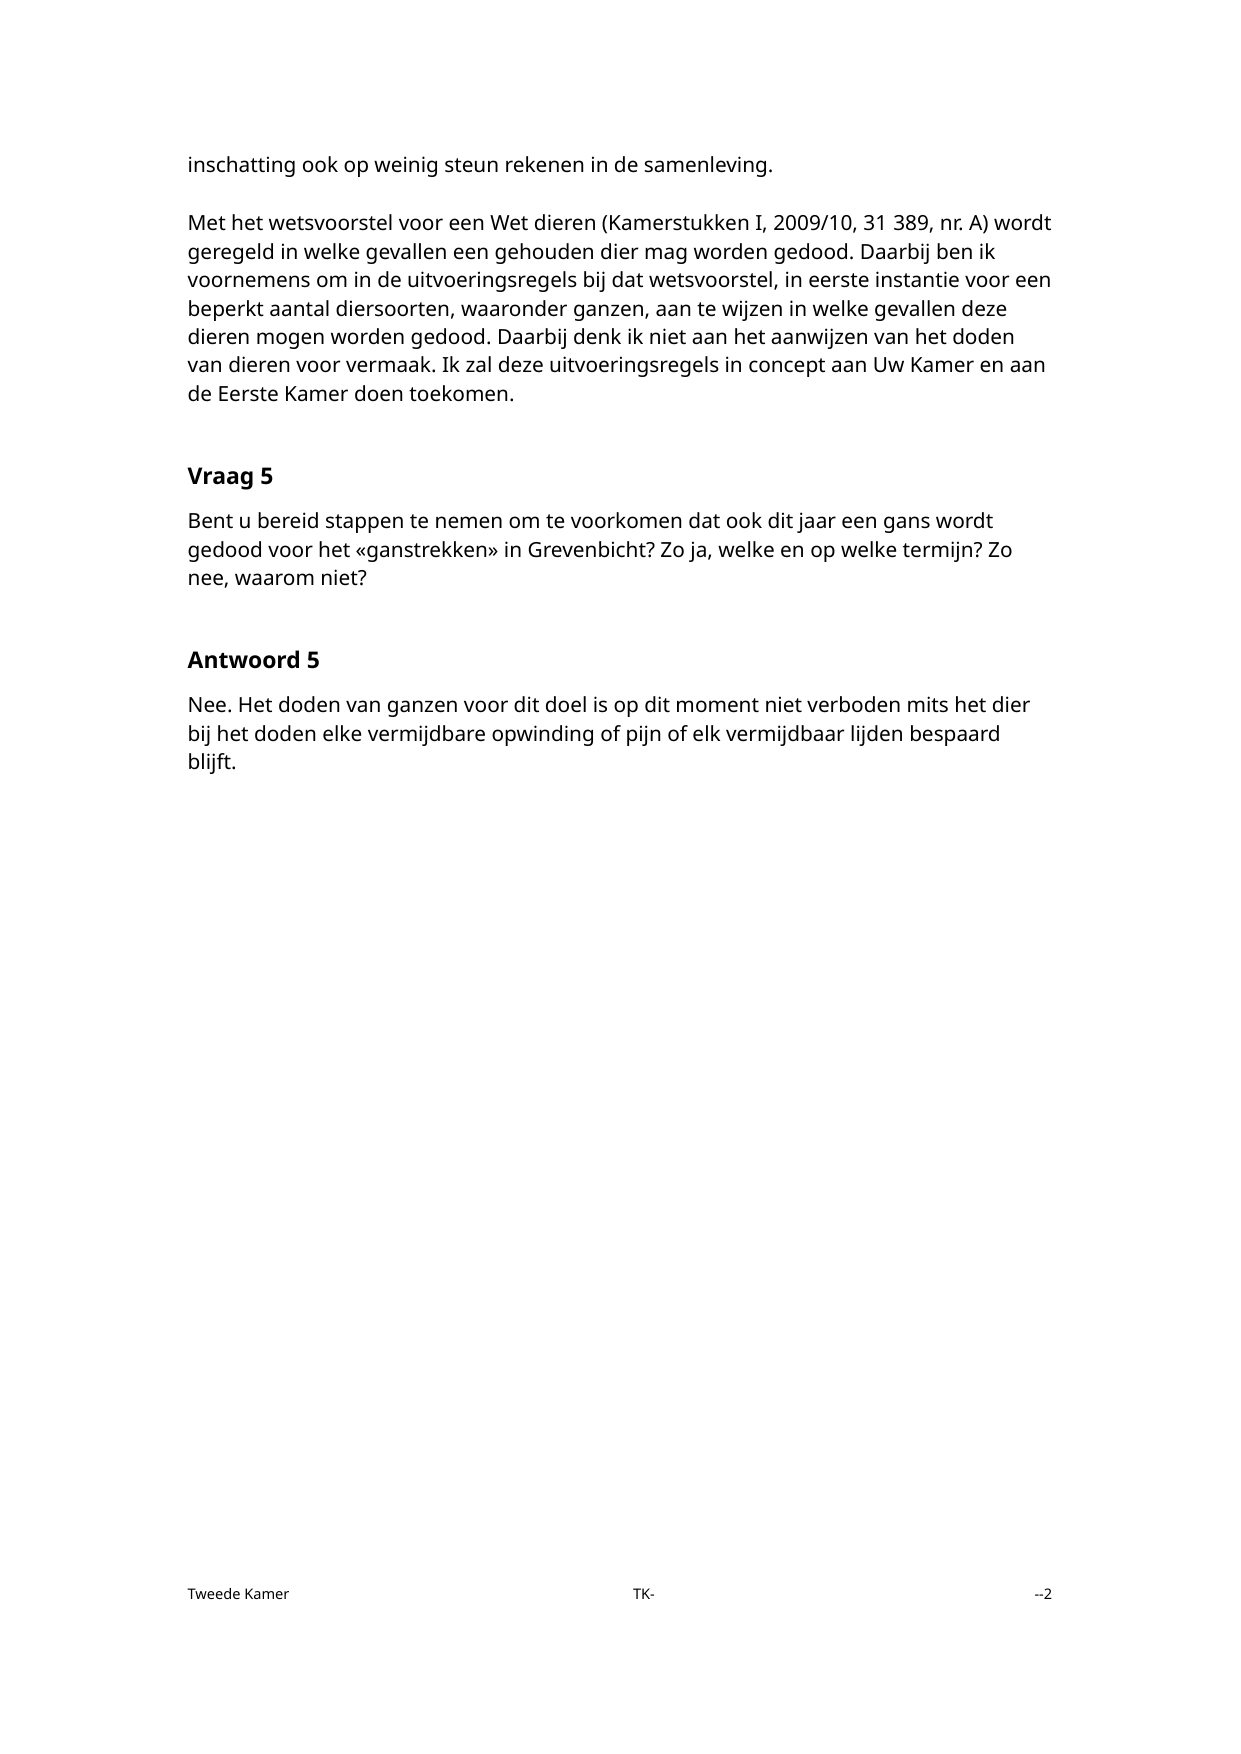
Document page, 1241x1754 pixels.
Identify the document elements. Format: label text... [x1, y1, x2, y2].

subtitle Vraag 5 [187, 460, 1053, 491]
text Met het wetsvoorstel voor een Wet dieren (Kamerstukken I, 2009/10, 31 389, nr. A) wordt geregeld in welke gevallen een gehouden dier mag worden gedood. Daarbij ben ik voornemens om in de uitvoeringsregels bij dat wetsvoorstel, in eerste instantie voor een beperkt aantal diersoorten, waaronder ganzen, aan te wijzen in welke gevallen deze dieren mogen worden gedood. Daarbij denk ik niet aan het aanwijzen van het doden van dieren voor vermaak. Ik zal deze uitvoeringsregels in concept aan Uw Kamer en aan de Eerste Kamer doen toekomen. [187, 208, 1053, 407]
subtitle Antwoord 5 [187, 644, 1053, 675]
text inschatting ook op weinig steun rekenen in de samenleving. [187, 150, 1053, 178]
text Nee. Het doden van ganzen voor dit doel is op dit moment niet verboden mits het dier bij het doden elke vermijdbare opwinding of pijn of elk vermijdbaar lijden bespaard blijft. [187, 690, 1053, 776]
text Bent u bereid stappen te nemen om te voorkomen dat ook dit jaar een gans wordt gedood voor het «ganstrekken» in Grevenbicht? Zo ja, welke en op welke termijn? Zo nee, waarom niet? [187, 506, 1053, 592]
